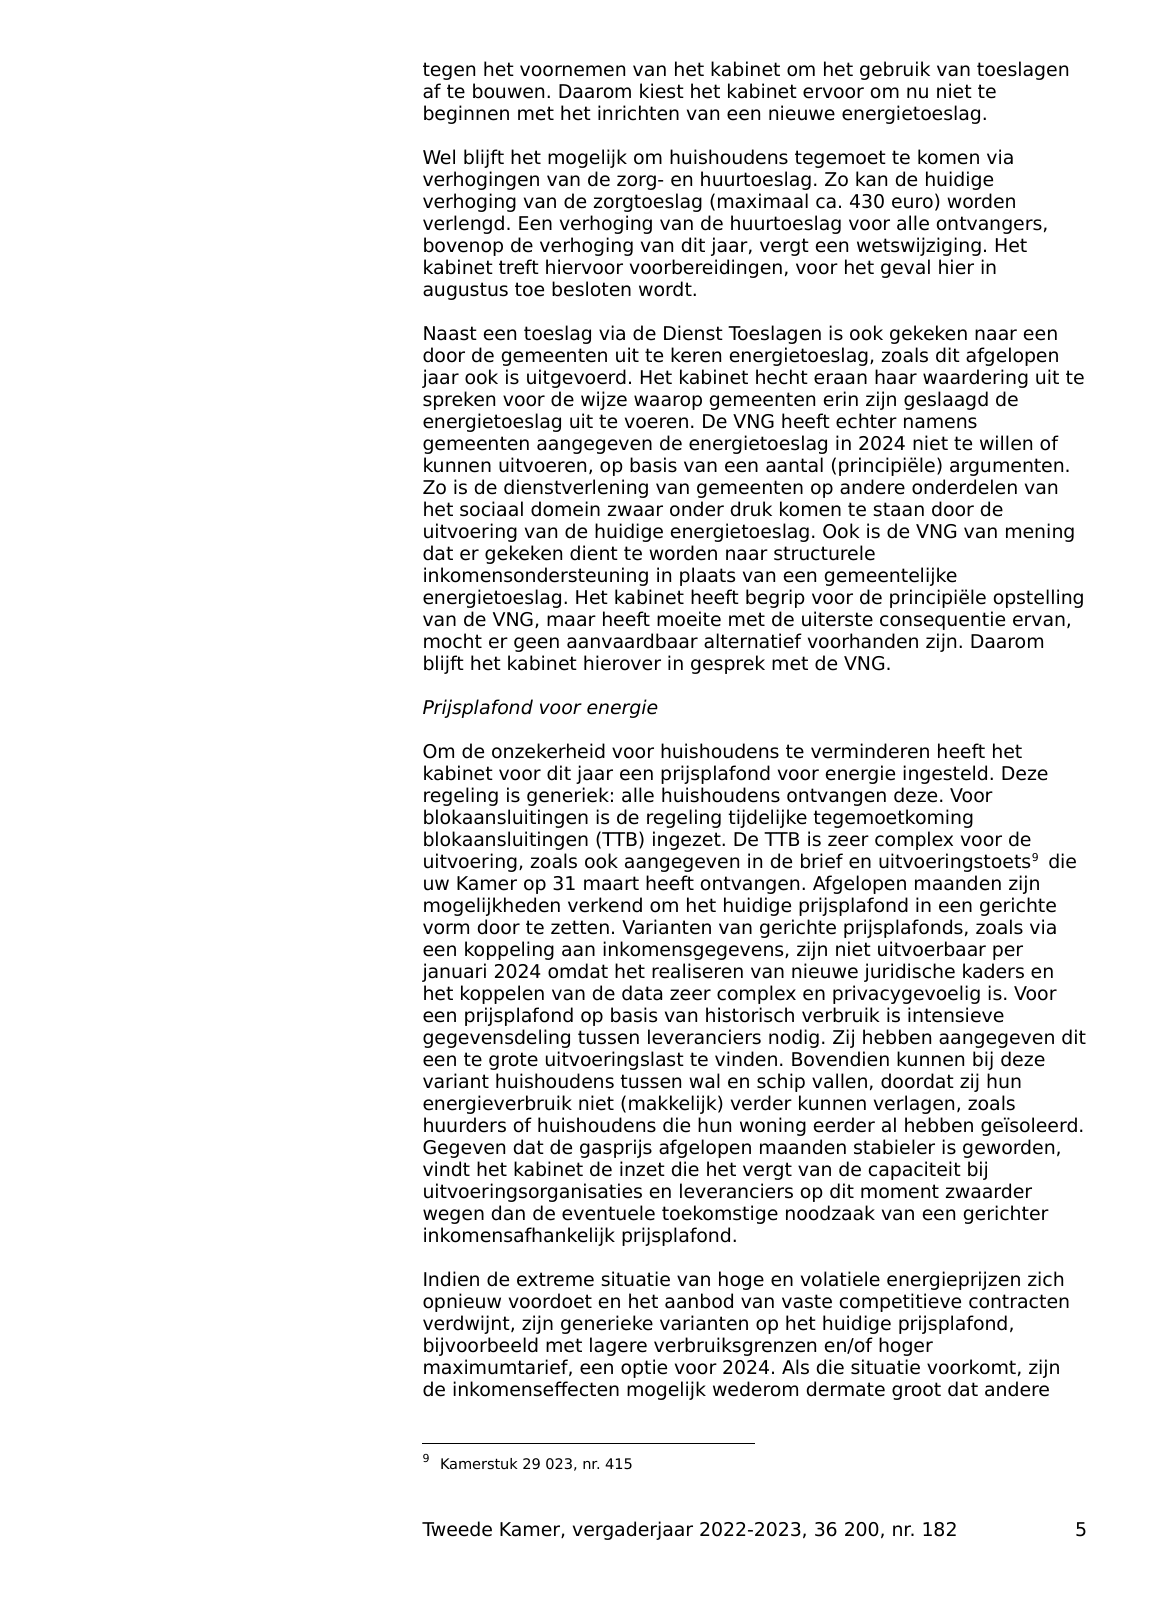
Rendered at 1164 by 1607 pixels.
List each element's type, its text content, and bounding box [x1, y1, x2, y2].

text Wel blijft het mogelijk om huishoudens tegemoet te komen via verhogingen van de zorg- en huurtoeslag. Zo kan de huidige verhoging van de zorgtoeslag (maximaal ca. 430 euro) worden verlengd. Een verhoging van de huurtoeslag voor alle ontvangers, bovenop de verhoging van dit jaar, vergt een wetswijziging. Het kabinet treft hiervoor voorbereidingen, voor het geval hier in augustus toe besloten wordt. [422, 147, 1087, 301]
text Naast een toeslag via de Dienst Toeslagen is ook gekeken naar een door de gemeenten uit te keren energietoeslag, zoals dit afgelopen jaar ook is uitgevoerd. Het kabinet hecht eraan haar waardering uit te spreken voor de wijze waarop gemeenten erin zijn geslaagd de energietoeslag uit te voeren. De VNG heeft echter namens gemeenten aangegeven de energietoeslag in 2024 niet te willen of kunnen uitvoeren, op basis van een aantal (principiële) argumenten. Zo is de dienstverlening van gemeenten op andere onderdelen van het sociaal domein zwaar onder druk komen te staan door de uitvoering van de huidige energietoeslag. Ook is de VNG van mening dat er gekeken dient te worden naar structurele inkomensondersteuning in plaats van een gemeentelijke energietoeslag. Het kabinet heeft begrip voor de principiële opstelling van de VNG, maar heeft moeite met de uiterste consequentie ervan, mocht er geen aanvaardbaar alternatief voorhanden zijn. Daarom blijft het kabinet hierover in gesprek met de VNG. [422, 323, 1087, 675]
text Kamerstuk 29 023, nr. 415 [422, 1452, 1087, 1474]
text Indien de extreme situatie van hoge en volatiele energieprijzen zich opnieuw voordoet en het aanbod van vaste competitieve contracten verdwijnt, zijn generieke varianten op het huidige prijsplafond, bijvoorbeeld met lagere verbruiksgrenzen en/of hoger maximumtarief, een optie voor 2024. Als die situatie voorkomt, zijn de inkomenseffecten mogelijk wederom dermate groot dat andere [422, 1269, 1087, 1401]
text Om de onzekerheid voor huishoudens te verminderen heeft het kabinet voor dit jaar een prijsplafond voor energie ingesteld. Deze regeling is generiek: alle huishoudens ontvangen deze. Voor blokaansluitingen is de regeling tijdelijke tegemoetkoming blokaansluitingen (TTB) ingezet. De TTB is zeer complex voor de uitvoering, zoals ook aangegeven in de brief en uitvoeringstoets die uw Kamer op 31 maart heeft ontvangen. Afgelopen maanden zijn mogelijkheden verkend om het huidige prijsplafond in een gerichte vorm door te zetten. Varianten van gerichte prijsplafonds, zoals via een koppeling aan inkomensgegevens, zijn niet uitvoerbaar per januari 2024 omdat het realiseren van nieuwe juridische kaders en het koppelen van de data zeer complex en privacygevoelig is. Voor een prijsplafond op basis van historisch verbruik is intensieve gegevensdeling tussen leveranciers nodig. Zij hebben aangegeven dit een te grote uitvoeringslast te vinden. Bovendien kunnen bij deze variant huishoudens tussen wal en schip vallen, doordat zij hun energieverbruik niet (makkelijk) verder kunnen verlagen, zoals huurders of huishoudens die hun woning eerder al hebben geïsoleerd. Gegeven dat de gasprijs afgelopen maanden stabieler is geworden, vindt het kabinet de inzet die het vergt van de capaciteit bij uitvoeringsorganisaties en leveranciers op dit moment zwaarder wegen dan de eventuele toekomstige noodzaak van een gerichter inkomensafhankelijk prijsplafond. [422, 741, 1087, 1247]
text tegen het voornemen van het kabinet om het gebruik van toeslagen af te bouwen. Daarom kiest het kabinet ervoor om nu niet te beginnen met het inrichten van een nieuwe energietoeslag. [422, 59, 1087, 125]
subtitle Prijsplafond voor energie [422, 697, 1087, 719]
